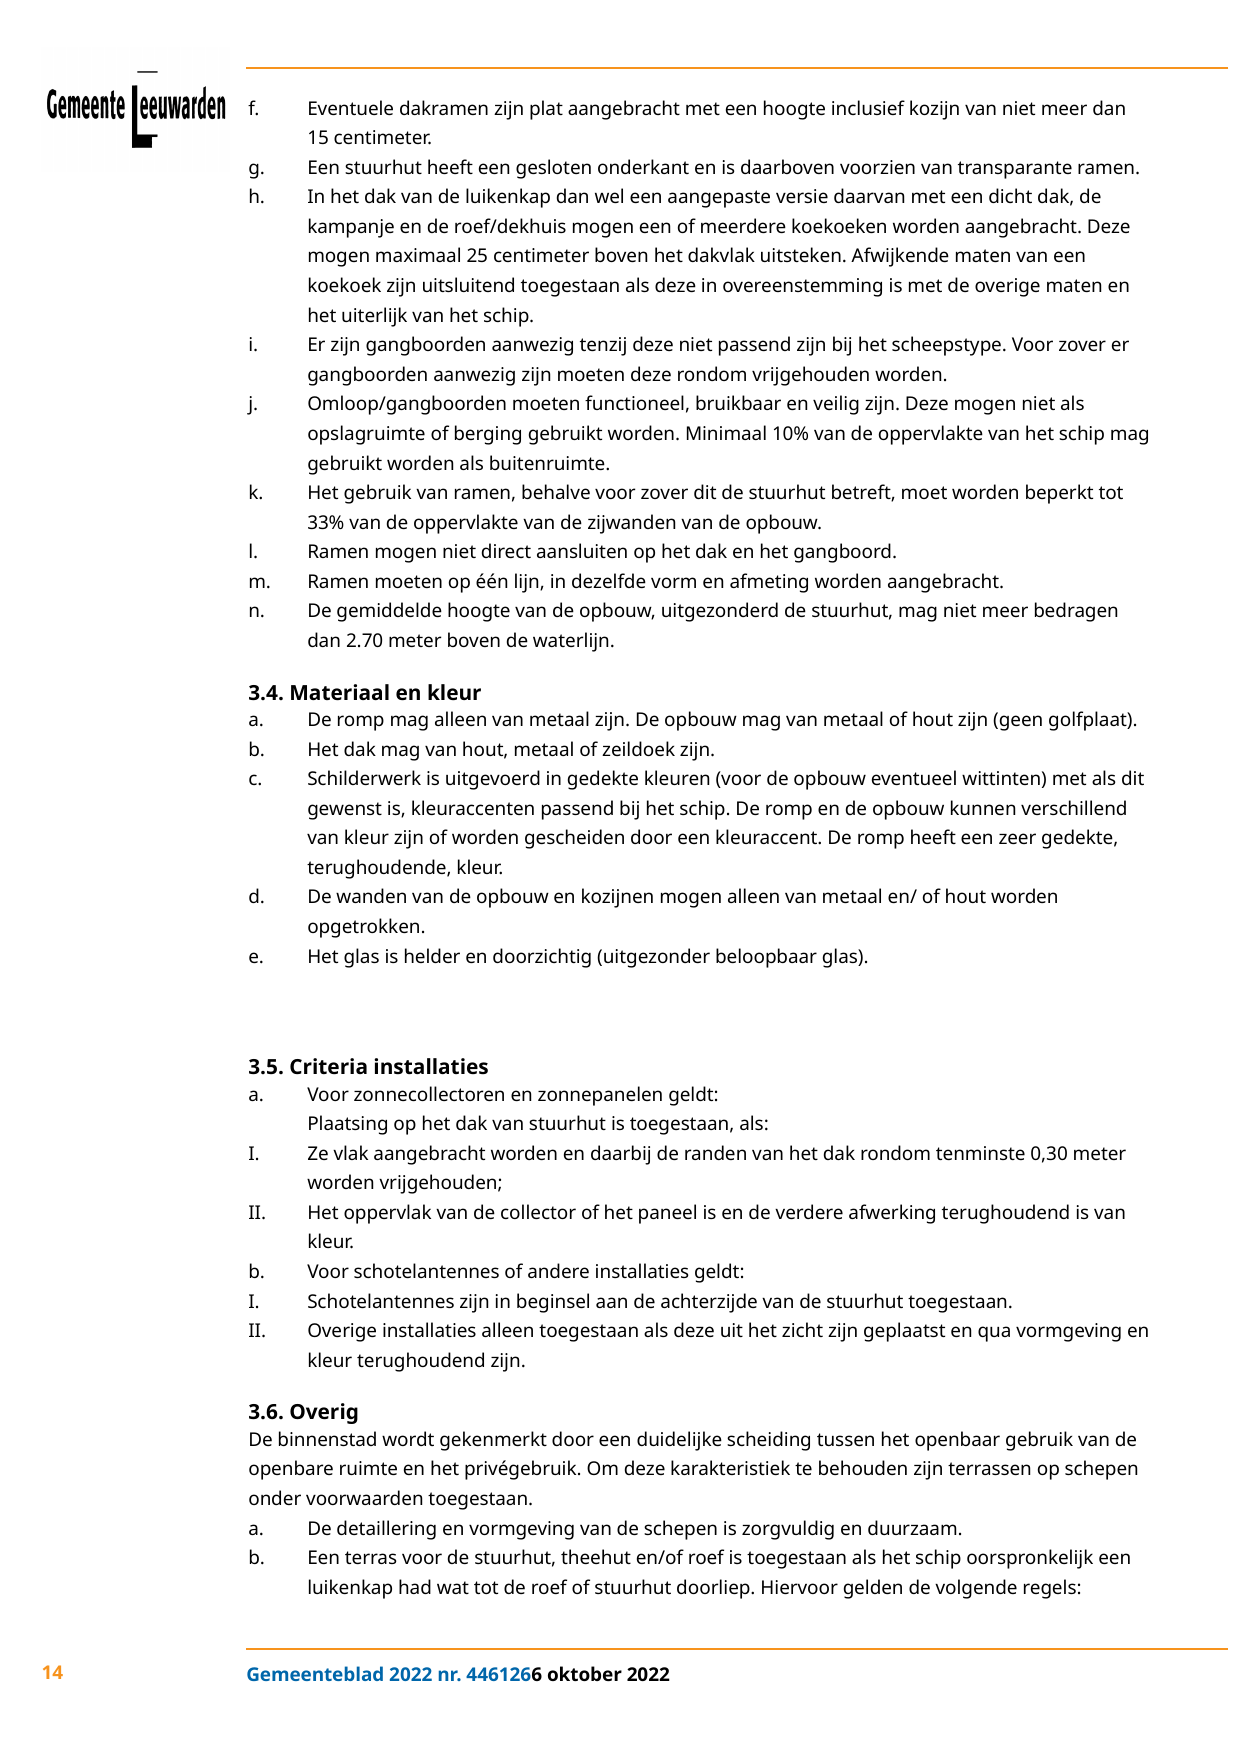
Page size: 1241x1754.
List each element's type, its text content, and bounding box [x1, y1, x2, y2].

list Het gebruik van ramen, behalve voor zover dit de stuurhut betreft, moet worden beperkt tot 33% van de oppervlakte van de zijwanden van de opbouw. [248, 479, 1152, 535]
list Ramen moeten op één lijn, in dezelfde vorm en afmeting worden aangebracht. [248, 568, 1152, 594]
list De romp mag alleen van metaal zijn. De opbouw mag van metaal of hout zijn (geen golfplaat). [248, 706, 1152, 732]
list Plaatsing op het dak van stuurhut is toegestaan, als: [248, 1110, 1152, 1136]
list Eventuele dakramen zijn plat aangebracht met een hoogte inclusief kozijn van niet meer dan 15 centimeter. [248, 95, 1152, 150]
list Het dak mag van hout, metaal of zeildoek zijn. [248, 736, 1152, 761]
text 3.6. Overig [248, 1397, 1152, 1426]
list De wanden van de opbouw en kozijnen mogen alleen van metaal en/ of hout worden opgetrokken. [248, 884, 1152, 939]
list Voor schotelantennes of andere installaties geldt: [248, 1258, 1152, 1284]
list In het dak van de luikenkap dan wel een aangepaste versie daarvan met een dicht dak, de kampanje en de roef/dekhuis mogen een of meerdere koekoeken worden aangebracht. Deze mogen maximaal 25 centimeter boven het dakvlak uitsteken. Afwijkende maten van een koekoek zijn uitsluitend toegestaan als deze in overeenstemming is met de overige maten en het uiterlijk van het schip. [248, 183, 1152, 328]
list De detaillering en vormgeving van de schepen is zorgvuldig en duurzaam. [248, 1515, 1152, 1540]
picture [41, 47, 231, 172]
text De binnenstad wordt gekenmerkt door een duidelijke scheiding tussen het openbaar gebruik van de openbare ruimte en het privégebruik. Om deze karakteristiek te behouden zijn terrassen op schepen onder voorwaarden toegestaan. [248, 1426, 1152, 1511]
list Ramen mogen niet direct aansluiten op het dak en het gangboord. [248, 538, 1152, 564]
list Ze vlak aangebracht worden en daarbij de randen van het dak rondom tenminste 0,30 meter worden vrijgehouden; [248, 1140, 1152, 1195]
list Overige installaties alleen toegestaan als deze uit het zicht zijn geplaatst en qua vormgeving en kleur terughoudend zijn. [248, 1317, 1152, 1373]
text 3.4. Materiaal en kleur [248, 678, 1152, 706]
list Omloop/gangboorden moeten functioneel, bruikbaar en veilig zijn. Deze mogen niet als opslagruimte of berging gebruikt worden. Minimaal 10% van de oppervlakte van het schip mag gebruikt worden als buitenruimte. [248, 391, 1152, 476]
list De gemiddelde hoogte van de opbouw, uitgezonderd de stuurhut, mag niet meer bedragen dan 2.70 meter boven de waterlijn. [248, 598, 1152, 653]
list Een stuurhut heeft een gesloten onderkant en is daarboven voorzien van transparante ramen. [248, 154, 1152, 180]
list Het oppervlak van de collector of het paneel is en de verdere afwerking terughoudend is van kleur. [248, 1199, 1152, 1254]
list Voor zonnecollectoren en zonnepanelen geldt: [248, 1081, 1152, 1107]
list Er zijn gangboorden aanwezig tenzij deze niet passend zijn bij het scheepstype. Voor zover er gangboorden aanwezig zijn moeten deze rondom vrijgehouden worden. [248, 331, 1152, 387]
list Een terras voor de stuurhut, theehut en/of roef is toegestaan als het schip oorspronkelijk een luikenkap had wat tot de roef of stuurhut doorliep. Hiervoor gelden de volgende regels: [248, 1544, 1152, 1599]
text 3.5. Criteria installaties [248, 1052, 1152, 1081]
list Het glas is helder en doorzichtig (uitgezonder beloopbaar glas). [248, 943, 1152, 968]
list Schilderwerk is uitgevoerd in gedekte kleuren (voor de opbouw eventueel wittinten) met als dit gewenst is, kleuraccenten passend bij het schip. De romp en de opbouw kunnen verschillend van kleur zijn of worden gescheiden door een kleuraccent. De romp heeft een zeer gedekte, terughoudende, kleur. [248, 765, 1152, 880]
list Schotelantennes zijn in beginsel aan de achterzijde van de stuurhut toegestaan. [248, 1288, 1152, 1314]
